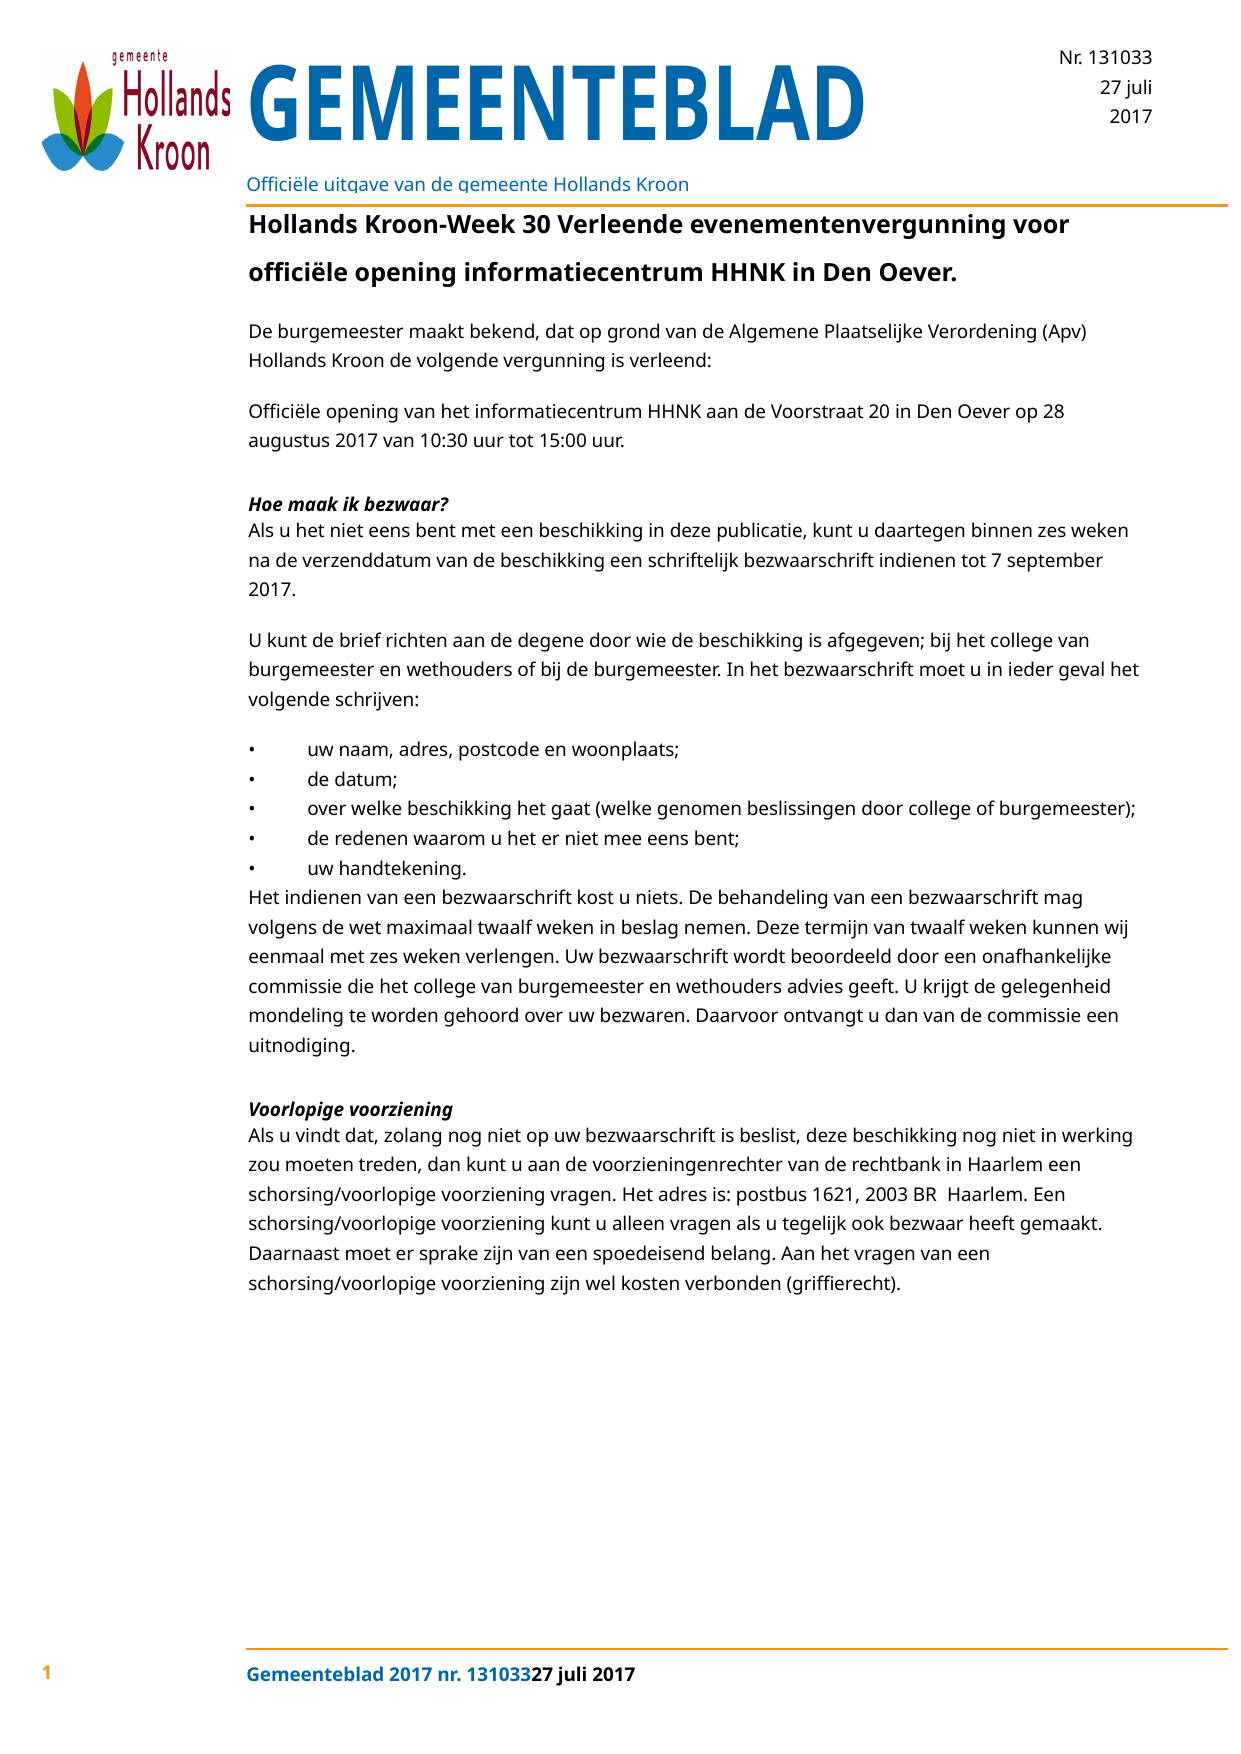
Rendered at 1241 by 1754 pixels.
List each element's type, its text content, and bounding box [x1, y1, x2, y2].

list de datum; [248, 766, 1152, 792]
text Als u het niet eens bent met een beschikking in deze publicatie, kunt u daartegen binnen zes weken na de verzenddatum van de beschikking een schriftelijk bezwaarschrift indienen tot 7 september 2017. [248, 517, 1152, 602]
list uw handtekening. [248, 855, 1152, 880]
text U kunt de brief richten aan de degene door wie de beschikking is afgegeven; bij het college van burgemeester en wethouders of bij de burgemeester. In het bezwaarschrift moet u in ieder geval het volgende schrijven: [248, 627, 1152, 712]
text Als u vindt dat, zolang nog niet op uw bezwaarschrift is beslist, deze beschikking nog niet in werking zou moeten treden, dan kunt u aan de voorzieningenrechter van de rechtbank in Haarlem een schorsing/voorlopige voorziening vragen. Het adres is: postbus 1621, 2003 BR Haarlem. Een schorsing/voorlopige voorziening kunt u alleen vragen als u tegelijk ook bezwaar heeft gemaakt. Daarnaast moet er sprake zijn van een spoedeisend belang. Aan het vragen van een schorsing/voorlopige voorziening zijn wel kosten verbonden (griffierecht). [248, 1122, 1152, 1296]
picture [41, 47, 231, 172]
text Het indienen van een bezwaarschrift kost u niets. De behandeling van een bezwaarschrift mag volgens de wet maximaal twaalf weken in beslag nemen. Deze termijn van twaalf weken kunnen wij eenmaal met zes weken verlengen. Uw bezwaarschrift wordt beoordeeld door een onafhankelijke commissie die het college van burgemeester en wethouders advies geeft. U krijgt de gelegenheid mondeling te worden gehoord over uw bezwaren. Daarvoor ontvangt u dan van de commissie een uitnodiging. [248, 884, 1152, 1058]
text Voorlopige voorziening [248, 1096, 1152, 1122]
text De burgemeester maakt bekend, dat op grond van de Algemene Plaatselijke Verordening (Apv) Hollands Kroon de volgende vergunning is verleend: [248, 318, 1152, 373]
list de redenen waarom u het er niet mee eens bent; [248, 825, 1152, 851]
text Hollands Kroon-Week 30 Verleende evenementenvergunning voor officiële opening informatiecentrum HHNK in Den Oever. [248, 207, 1152, 288]
list uw naam, adres, postcode en woonplaats; [248, 736, 1152, 762]
list over welke beschikking het gaat (welke genomen beslissingen door college of burgemeester); [248, 796, 1152, 821]
text Hoe maak ik bezwaar? [248, 491, 1152, 517]
text Officiële opening van het informatiecentrum HHNK aan de Voorstraat 20 in Den Oever op 28 augustus 2017 van 10:30 uur tot 15:00 uur. [248, 398, 1152, 453]
